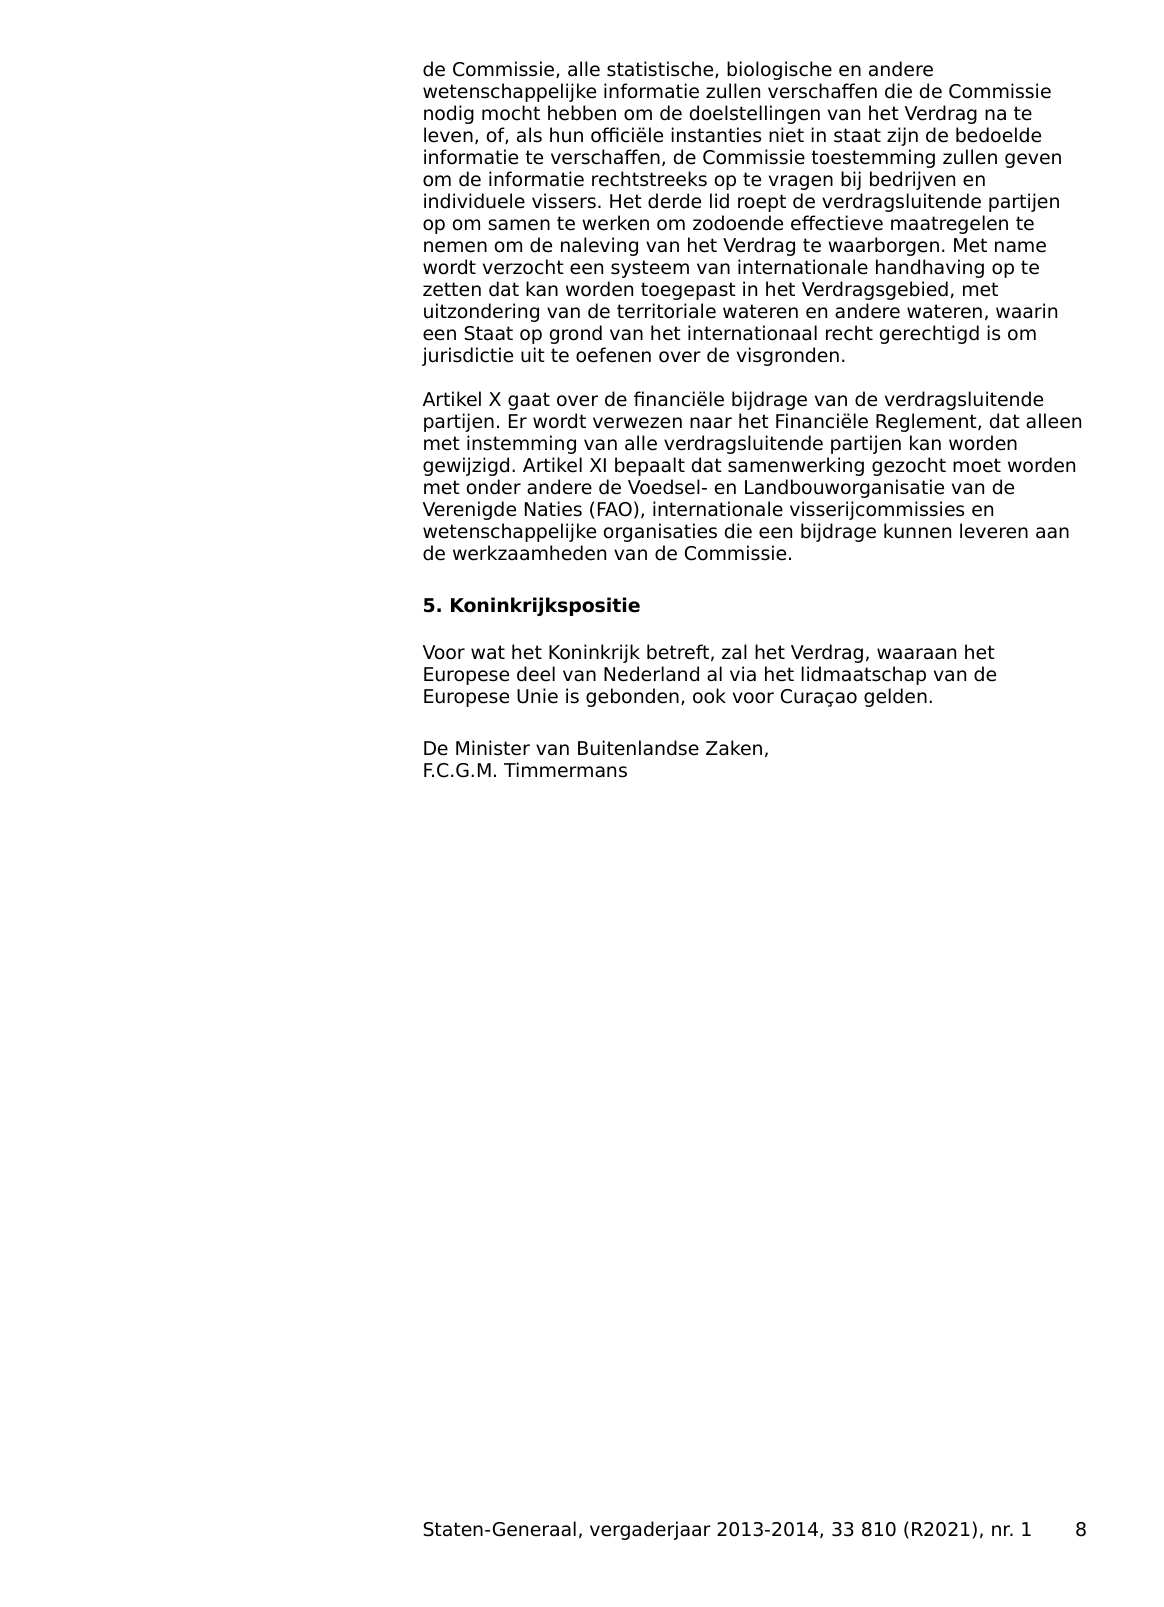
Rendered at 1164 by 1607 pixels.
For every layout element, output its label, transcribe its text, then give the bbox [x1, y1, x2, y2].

text De Minister van Buitenlandse Zaken, F.C.G.M. Timmermans [422, 738, 1087, 782]
text de Commissie, alle statistische, biologische en andere wetenschappelijke informatie zullen verschaffen die de Commissie nodig mocht hebben om de doelstellingen van het Verdrag na te leven, of, als hun officiële instanties niet in staat zijn de bedoelde informatie te verschaffen, de Commissie toestemming zullen geven om de informatie rechtstreeks op te vragen bij bedrijven en individuele vissers. Het derde lid roept de verdragsluitende partijen op om samen te werken om zodoende effectieve maatregelen te nemen om de naleving van het Verdrag te waarborgen. Met name wordt verzocht een systeem van internationale handhaving op te zetten dat kan worden toegepast in het Verdragsgebied, met uitzondering van de territoriale wateren en andere wateren, waarin een Staat op grond van het internationaal recht gerechtigd is om jurisdictie uit te oefenen over de visgronden. [422, 59, 1087, 367]
text Voor wat het Koninkrijk betreft, zal het Verdrag, waaraan het Europese deel van Nederland al via het lidmaatschap van de Europese Unie is gebonden, ook voor Curaçao gelden. [422, 642, 1087, 708]
subtitle 5. Koninkrijkspositie [422, 595, 1087, 617]
text Artikel X gaat over de financiële bijdrage van de verdragsluitende partijen. Er wordt verwezen naar het Financiële Reglement, dat alleen met instemming van alle verdragsluitende partijen kan worden gewijzigd. Artikel XI bepaalt dat samenwerking gezocht moet worden met onder andere de Voedsel- en Landbouworganisatie van de Verenigde Naties (FAO), internationale visserijcommissies en wetenschappelijke organisaties die een bijdrage kunnen leveren aan de werkzaamheden van de Commissie. [422, 389, 1087, 565]
